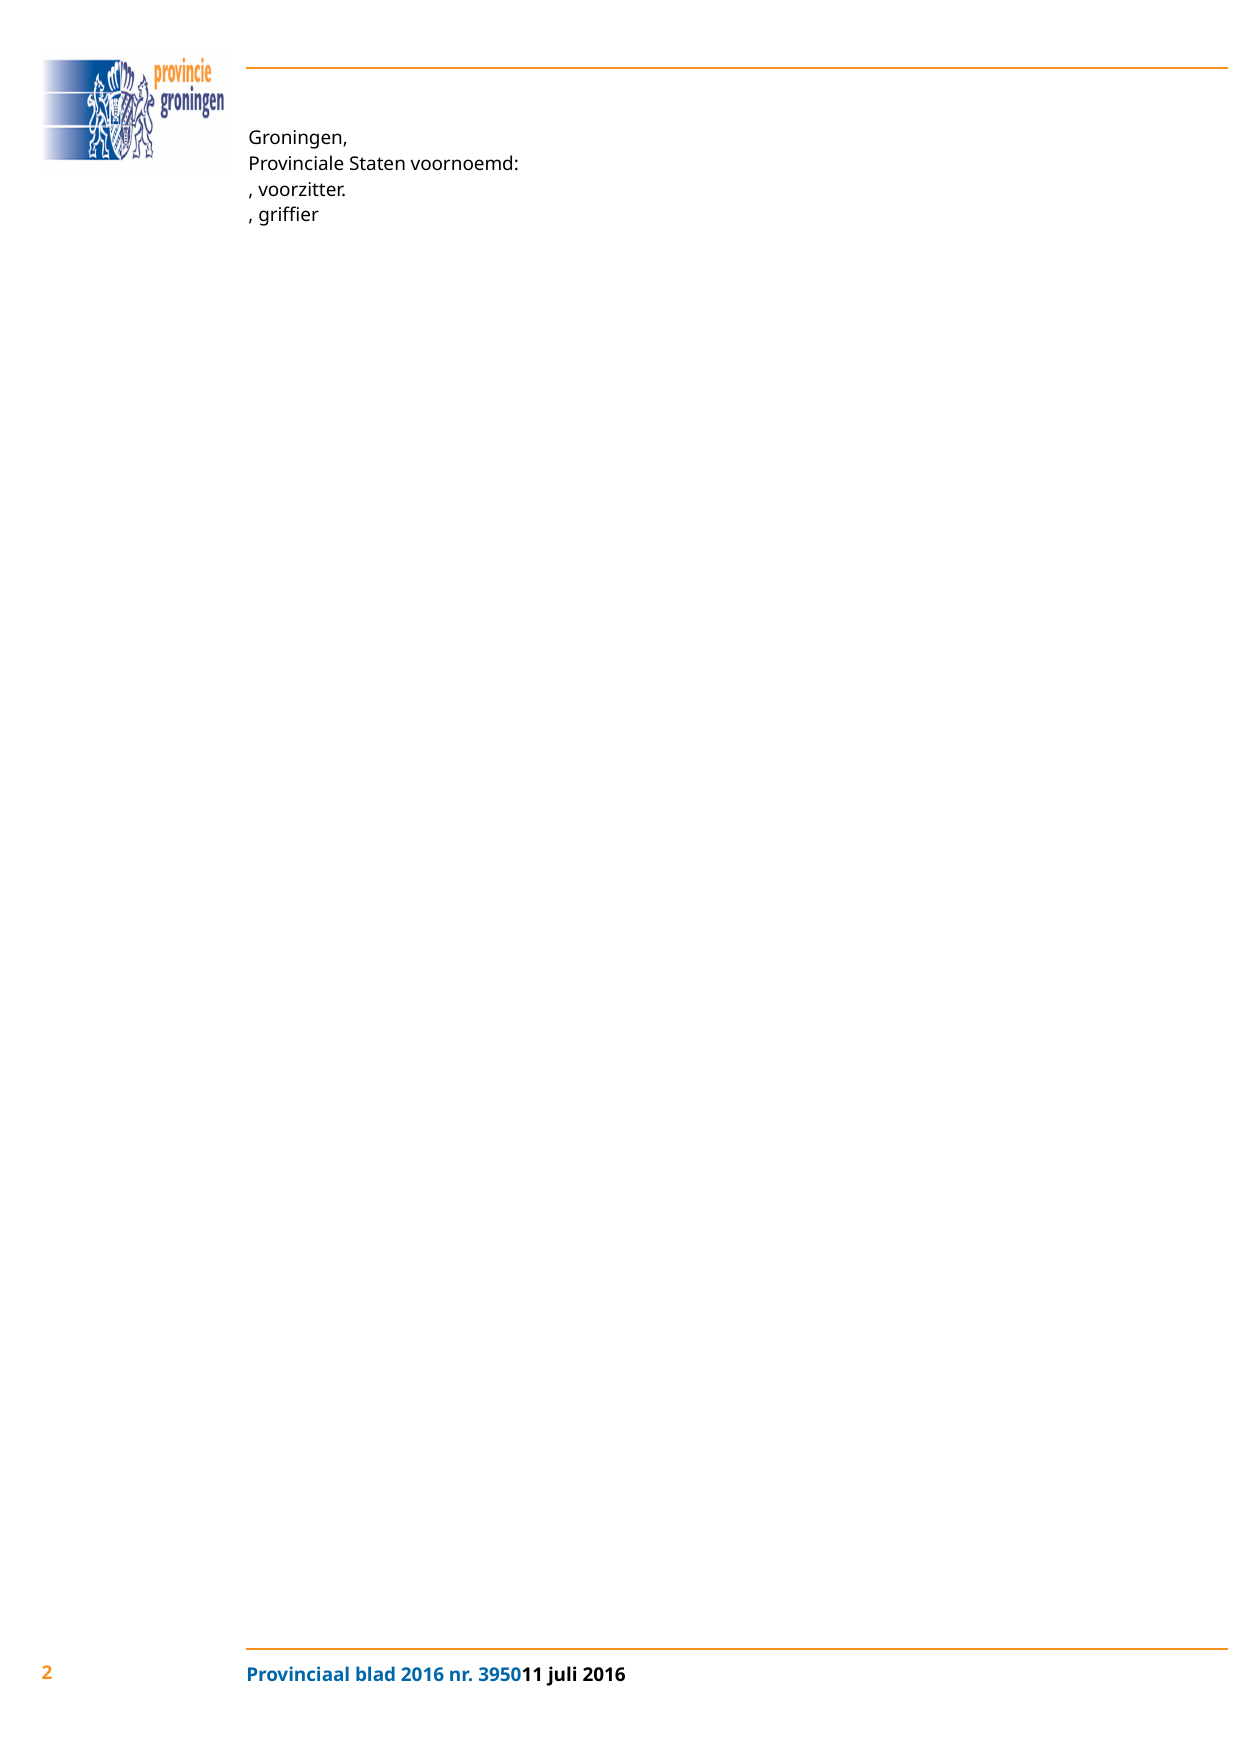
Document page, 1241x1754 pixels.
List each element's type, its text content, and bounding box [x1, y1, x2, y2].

text , voorzitter. [248, 176, 1152, 202]
text Groningen, [248, 124, 1152, 150]
text , griffier [248, 202, 1152, 227]
text Provinciale Staten voornoemd: [248, 150, 1152, 176]
picture [41, 47, 231, 172]
